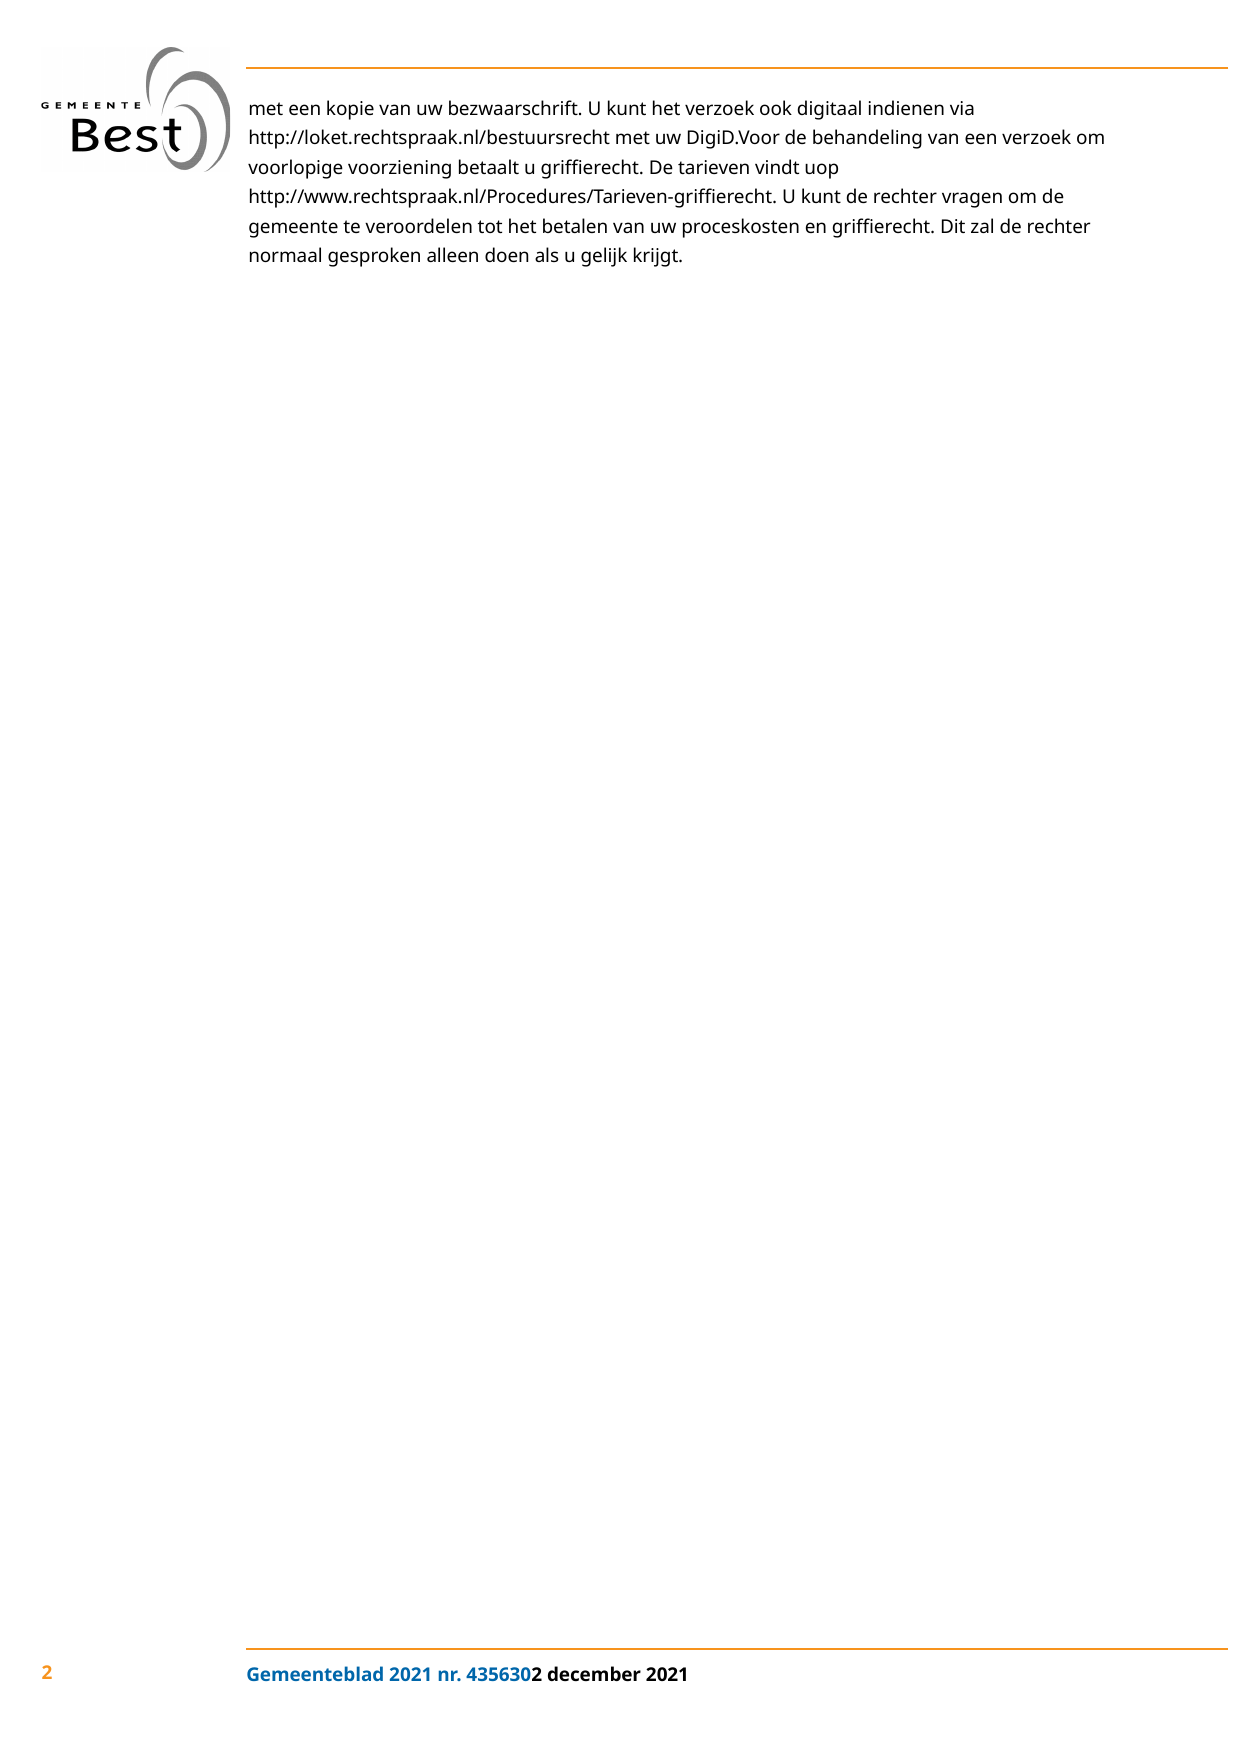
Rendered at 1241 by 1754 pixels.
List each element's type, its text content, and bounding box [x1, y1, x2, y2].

picture [41, 47, 231, 172]
text met een kopie van uw bezwaarschrift. U kunt het verzoek ook digitaal indienen via http://loket.rechtspraak.nl/bestuursrecht met uw DigiD.Voor de behandeling van een verzoek om voorlopige voorziening betaalt u griffierecht. De tarieven vindt uop http://www.rechtspraak.nl/Procedures/Tarieven-griffierecht. U kunt de rechter vragen om de gemeente te veroordelen tot het betalen van uw proceskosten en griffierecht. Dit zal de rechter normaal gesproken alleen doen als u gelijk krijgt. [248, 95, 1152, 268]
